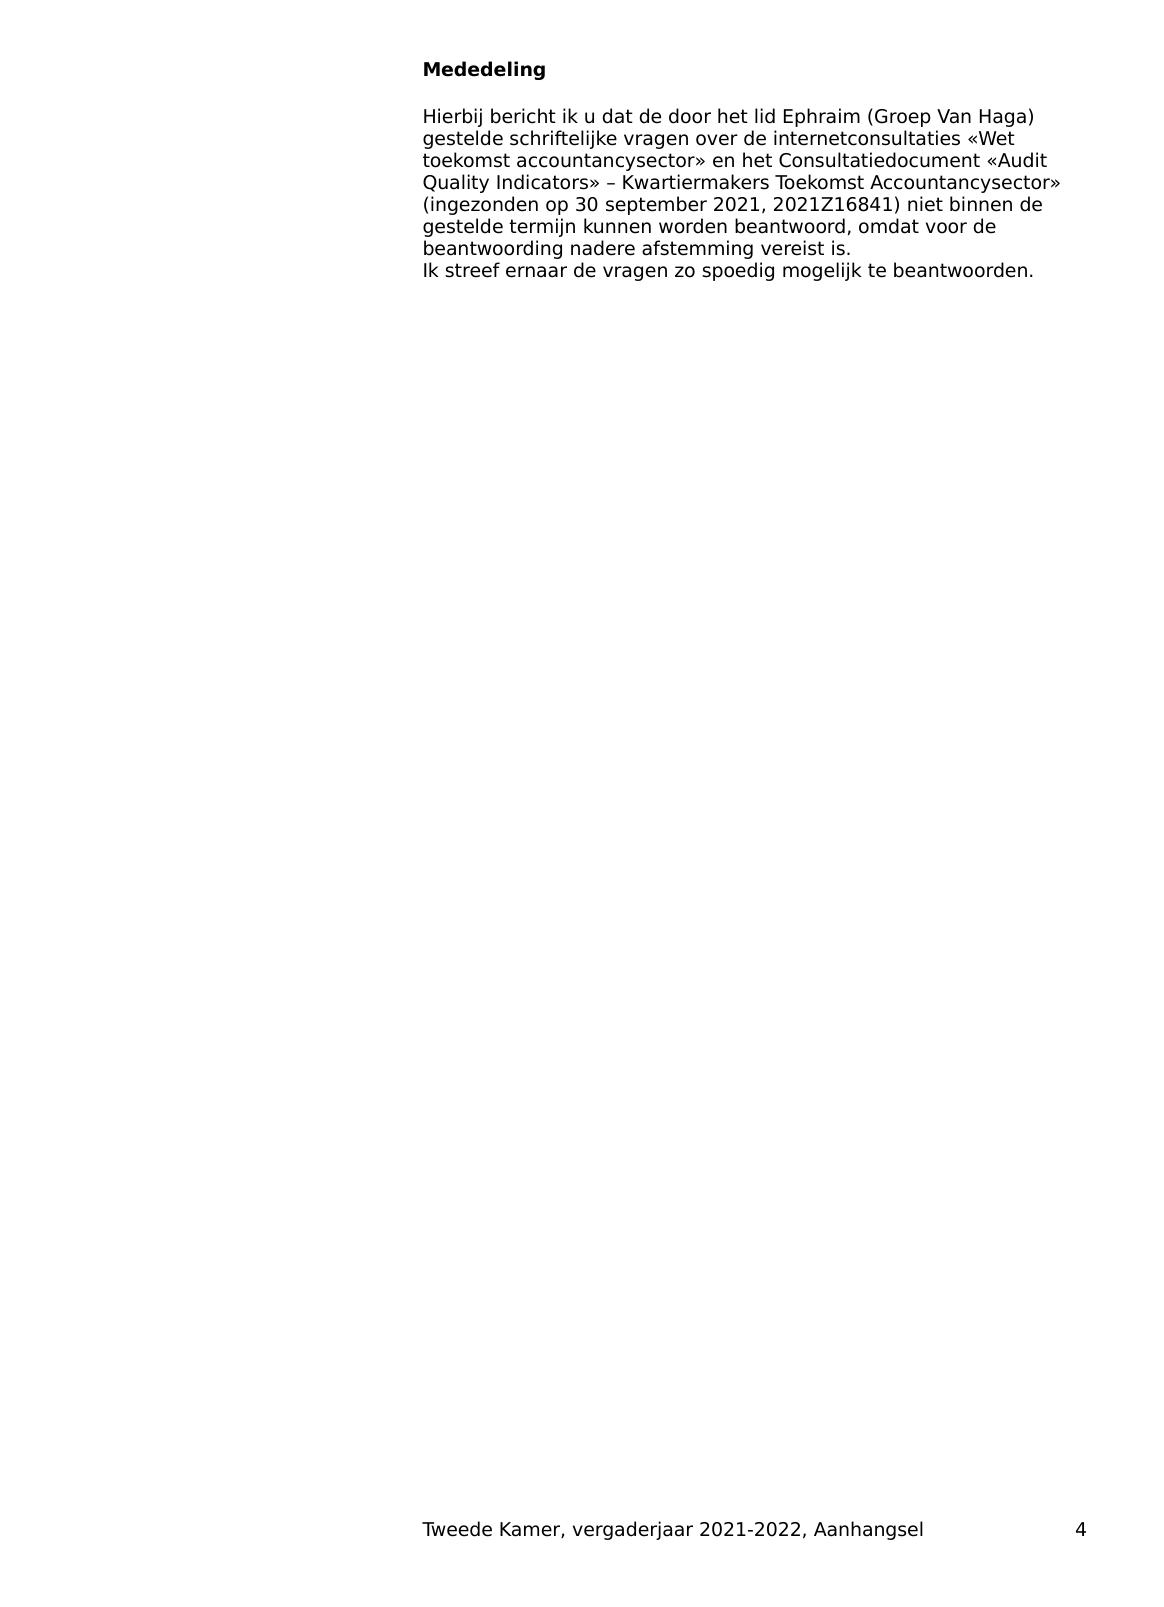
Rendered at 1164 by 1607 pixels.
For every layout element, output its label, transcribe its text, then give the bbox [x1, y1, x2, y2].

subtitle Mededeling [422, 59, 1087, 81]
text Hierbij bericht ik u dat de door het lid Ephraim (Groep Van Haga) gestelde schriftelijke vragen over de internetconsultaties «Wet toekomst accountancysector» en het Consultatiedocument «Audit Quality Indicators» – Kwartiermakers Toekomst Accountancysector» (ingezonden op 30 september 2021, 2021Z16841) niet binnen de gestelde termijn kunnen worden beantwoord, omdat voor de beantwoording nadere afstemming vereist is. [422, 106, 1087, 260]
text Ik streef ernaar de vragen zo spoedig mogelijk te beantwoorden. [422, 260, 1087, 282]
